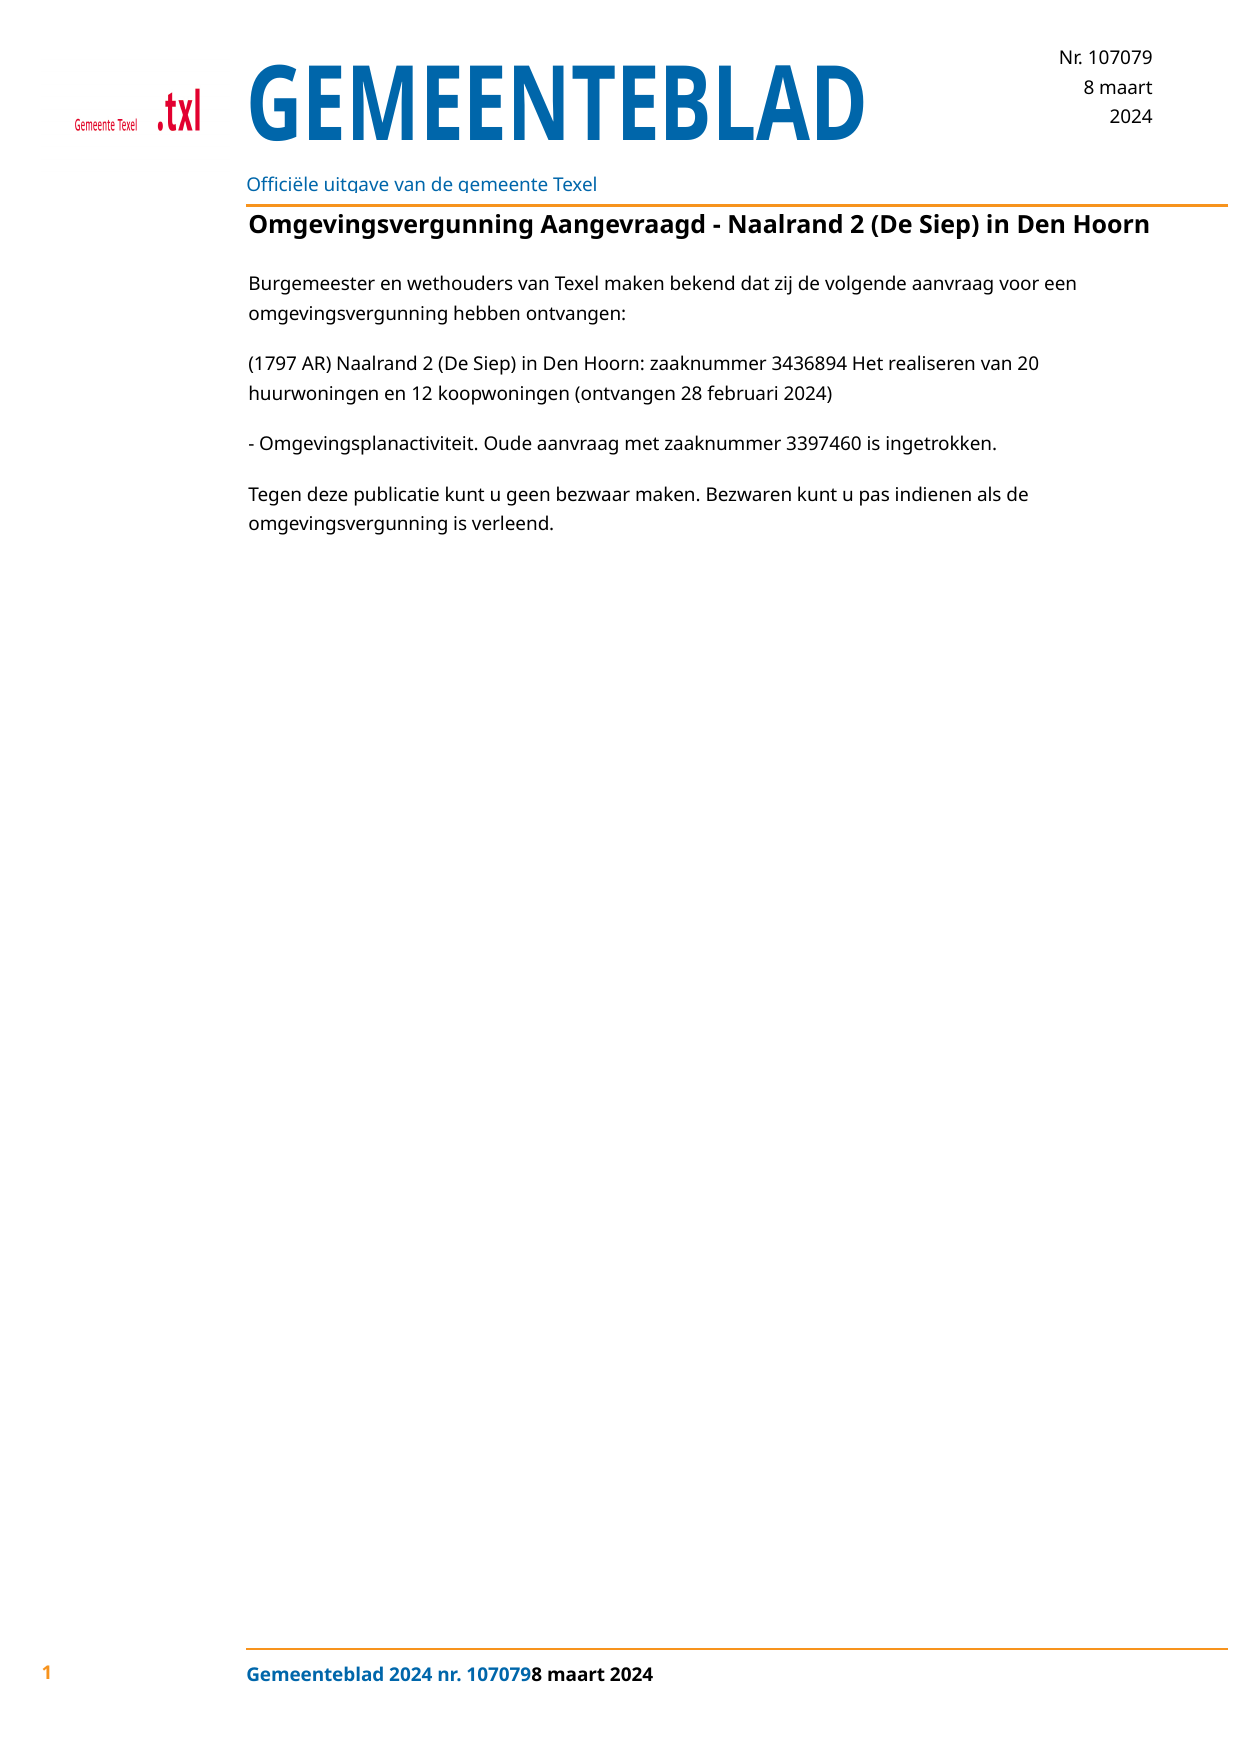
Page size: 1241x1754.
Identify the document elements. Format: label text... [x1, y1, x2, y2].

picture [41, 47, 231, 172]
text Tegen deze publicatie kunt u geen bezwaar maken. Bezwaren kunt u pas indienen als de omgevingsvergunning is verleend. [248, 481, 1152, 536]
text Omgevingsvergunning Aangevraagd - Naalrand 2 (De Siep) in Den Hoorn [248, 207, 1152, 241]
text - Omgevingsplanactiviteit. Oude aanvraag met zaaknummer 3397460 is ingetrokken. [248, 430, 1152, 456]
text (1797 AR) Naalrand 2 (De Siep) in Den Hoorn: zaaknummer 3436894 Het realiseren van 20 huurwoningen en 12 koopwoningen (ontvangen 28 februari 2024) [248, 350, 1152, 406]
text Burgemeester en wethouders van Texel maken bekend dat zij de volgende aanvraag voor een omgevingsvergunning hebben ontvangen: [248, 270, 1152, 326]
